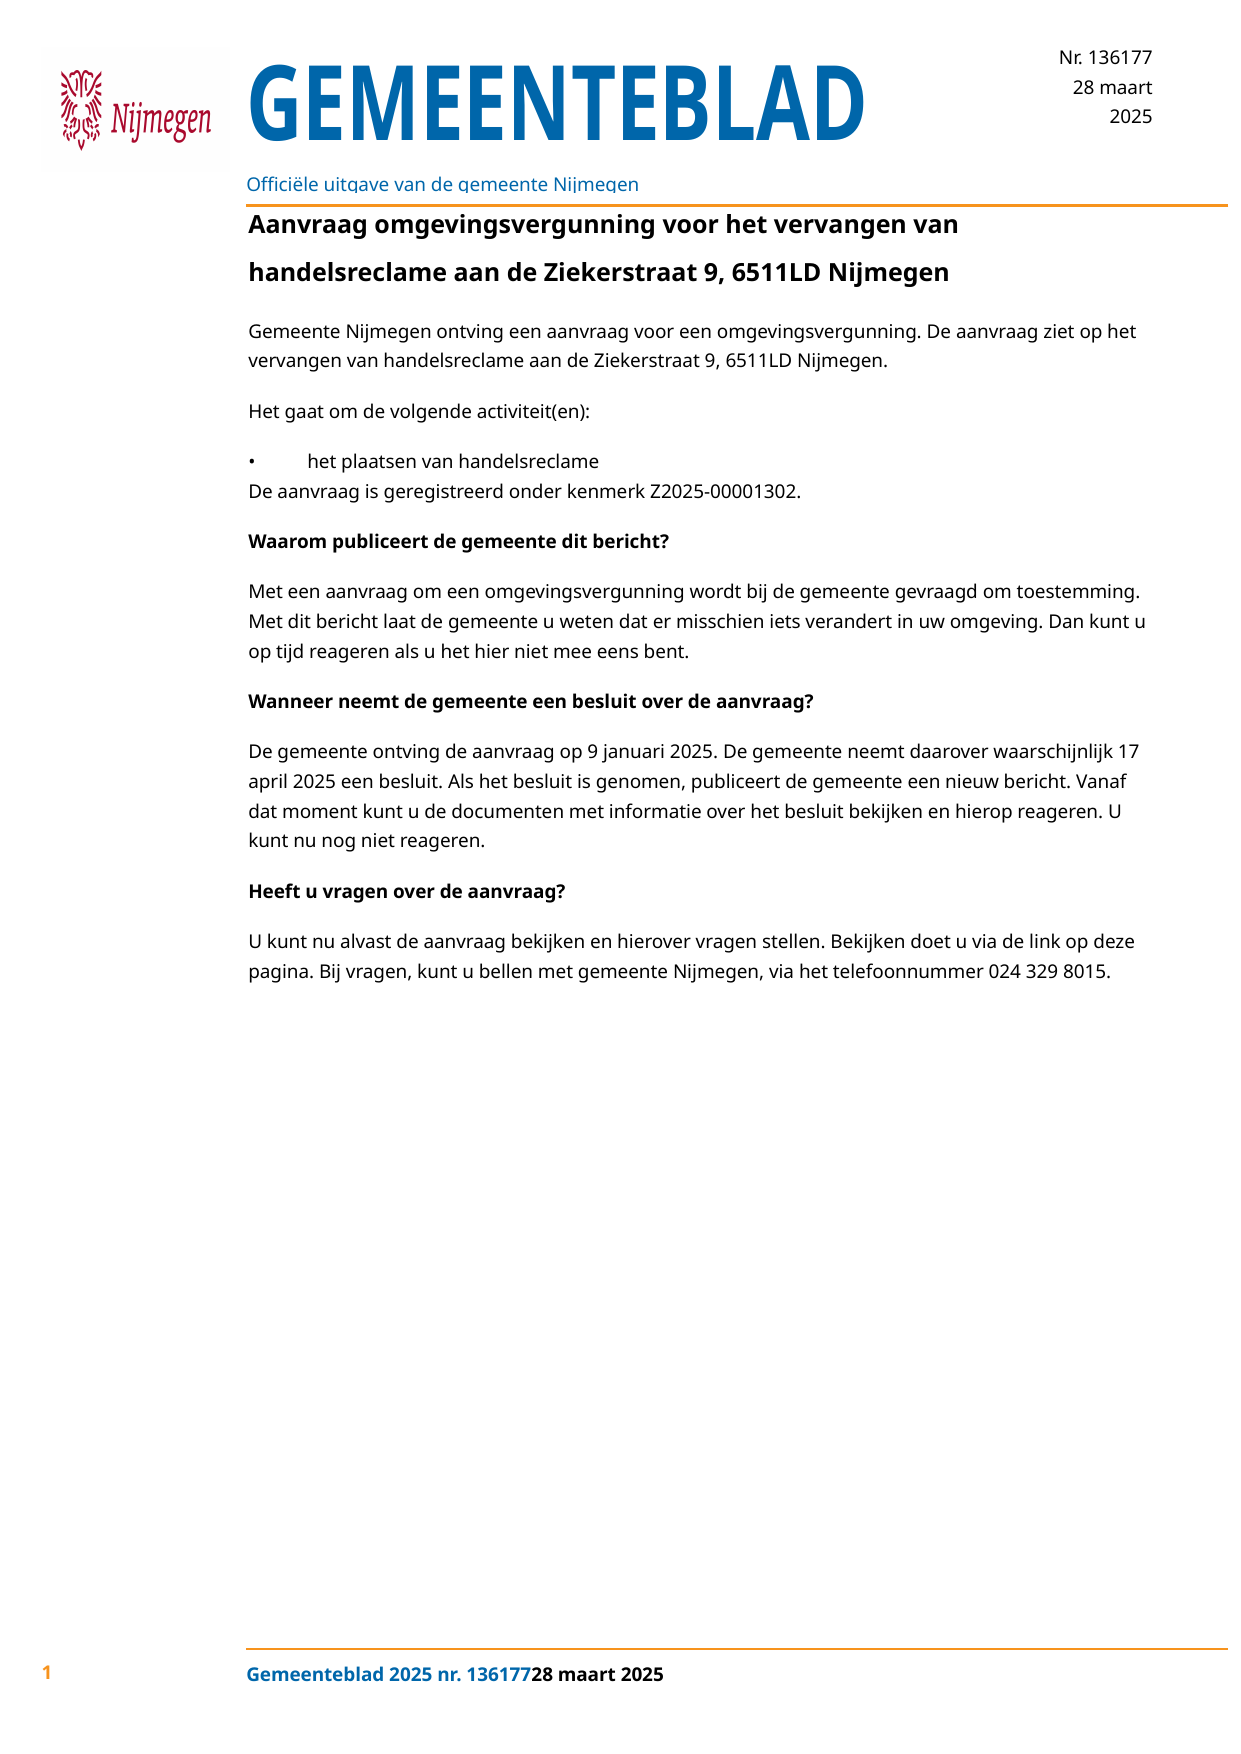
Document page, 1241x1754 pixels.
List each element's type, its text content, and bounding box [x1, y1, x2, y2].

text Heeft u vragen over de aanvraag? [248, 878, 1152, 904]
picture [41, 47, 231, 172]
text Met een aanvraag om een omgevingsvergunning wordt bij de gemeente gevraagd om toestemming. Met dit bericht laat de gemeente u weten dat er misschien iets verandert in uw omgeving. Dan kunt u op tijd reageren als u het hier niet mee eens bent. [248, 579, 1152, 664]
text Wanneer neemt de gemeente een besluit over de aanvraag? [248, 688, 1152, 714]
text Aanvraag omgevingsvergunning voor het vervangen van handelsreclame aan de Ziekerstraat 9, 6511LD Nijmegen [248, 207, 1152, 288]
text Waarom publiceert de gemeente dit bericht? [248, 528, 1152, 554]
text De gemeente ontving de aanvraag op 9 januari 2025. De gemeente neemt daarover waarschijnlijk 17 april 2025 een besluit. Als het besluit is genomen, publiceert de gemeente een nieuw bericht. Vanaf dat moment kunt u de documenten met informatie over het besluit bekijken en hierop reageren. U kunt nu nog niet reageren. [248, 739, 1152, 853]
text Het gaat om de volgende activiteit(en): [248, 398, 1152, 424]
list het plaatsen van handelsreclame [248, 448, 1152, 474]
text U kunt nu alvast de aanvraag bekijken en hierover vragen stellen. Bekijken doet u via de link op deze pagina. Bij vragen, kunt u bellen met gemeente Nijmegen, via het telefoonnummer 024 329 8015. [248, 928, 1152, 984]
text De aanvraag is geregistreerd onder kenmerk Z2025-00001302. [248, 478, 1152, 504]
text Gemeente Nijmegen ontving een aanvraag voor een omgevingsvergunning. De aanvraag ziet op het vervangen van handelsreclame aan de Ziekerstraat 9, 6511LD Nijmegen. [248, 318, 1152, 373]
